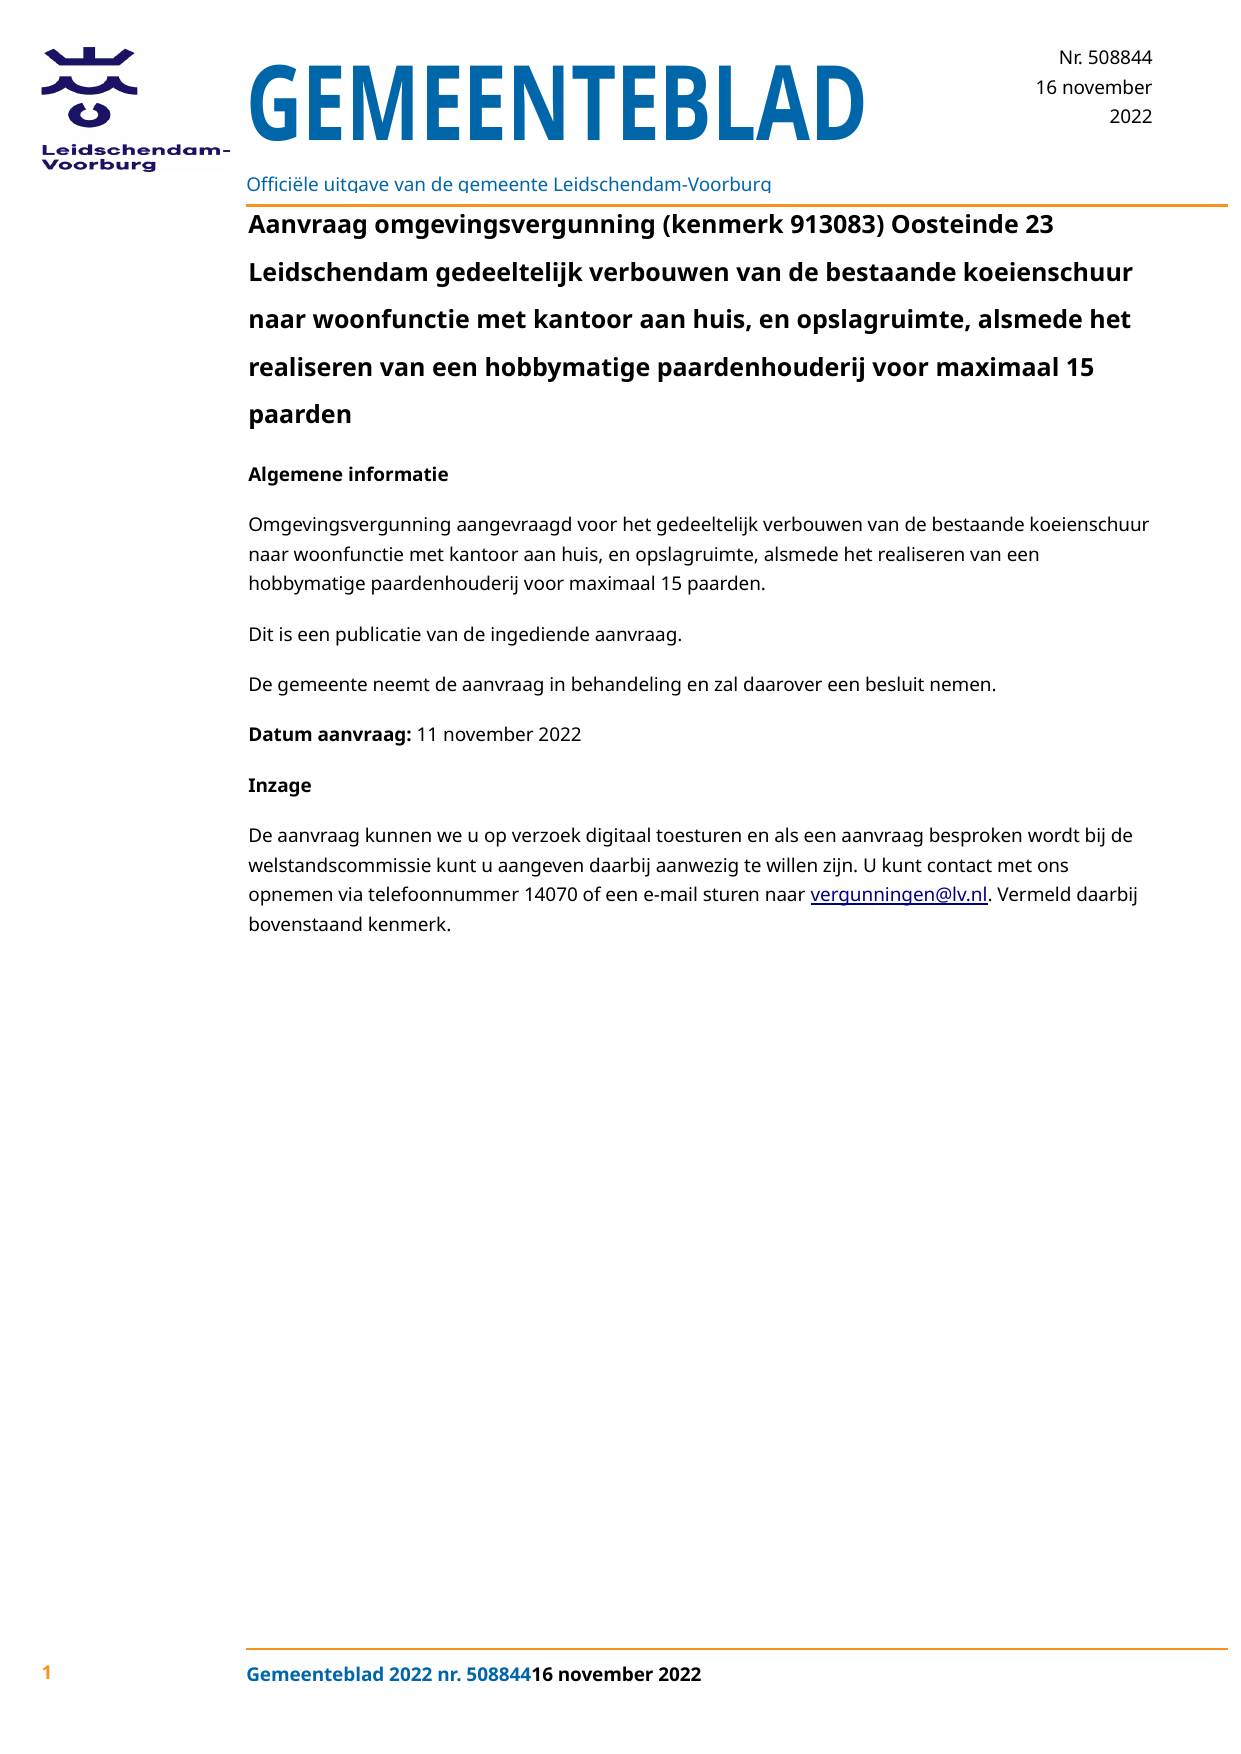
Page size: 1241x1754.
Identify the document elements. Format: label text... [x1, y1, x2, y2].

text De gemeente neemt de aanvraag in behandeling en zal daarover een besluit nemen. [248, 671, 1152, 697]
text Algemene informatie [248, 461, 1152, 486]
text De aanvraag kunnen we u op verzoek digitaal toesturen en als een aanvraag besproken wordt bij de welstandscommissie kunt u aangeven daarbij aanwezig te willen zijn. U kunt contact met ons opnemen via telefoonnummer 14070 of een e-mail sturen naar vergunningen@lv.nl. Vermeld daarbij bovenstaand kenmerk. [248, 822, 1152, 937]
text Inzage [248, 772, 1152, 798]
picture [41, 47, 231, 172]
text Datum aanvraag: 11 november 2022 [248, 722, 1152, 747]
text Dit is een publicatie van de ingediende aanvraag. [248, 621, 1152, 646]
text Aanvraag omgevingsvergunning (kenmerk 913083) Oosteinde 23 Leidschendam gedeeltelijk verbouwen van de bestaande koeienschuur naar woonfunctie met kantoor aan huis, en opslagruimte, alsmede het realiseren van een hobbymatige paardenhouderij voor maximaal 15 paarden [248, 207, 1152, 431]
text Omgevingsvergunning aangevraagd voor het gedeeltelijk verbouwen van de bestaande koeienschuur naar woonfunctie met kantoor aan huis, en opslagruimte, alsmede het realiseren van een hobbymatige paardenhouderij voor maximaal 15 paarden. [248, 511, 1152, 596]
